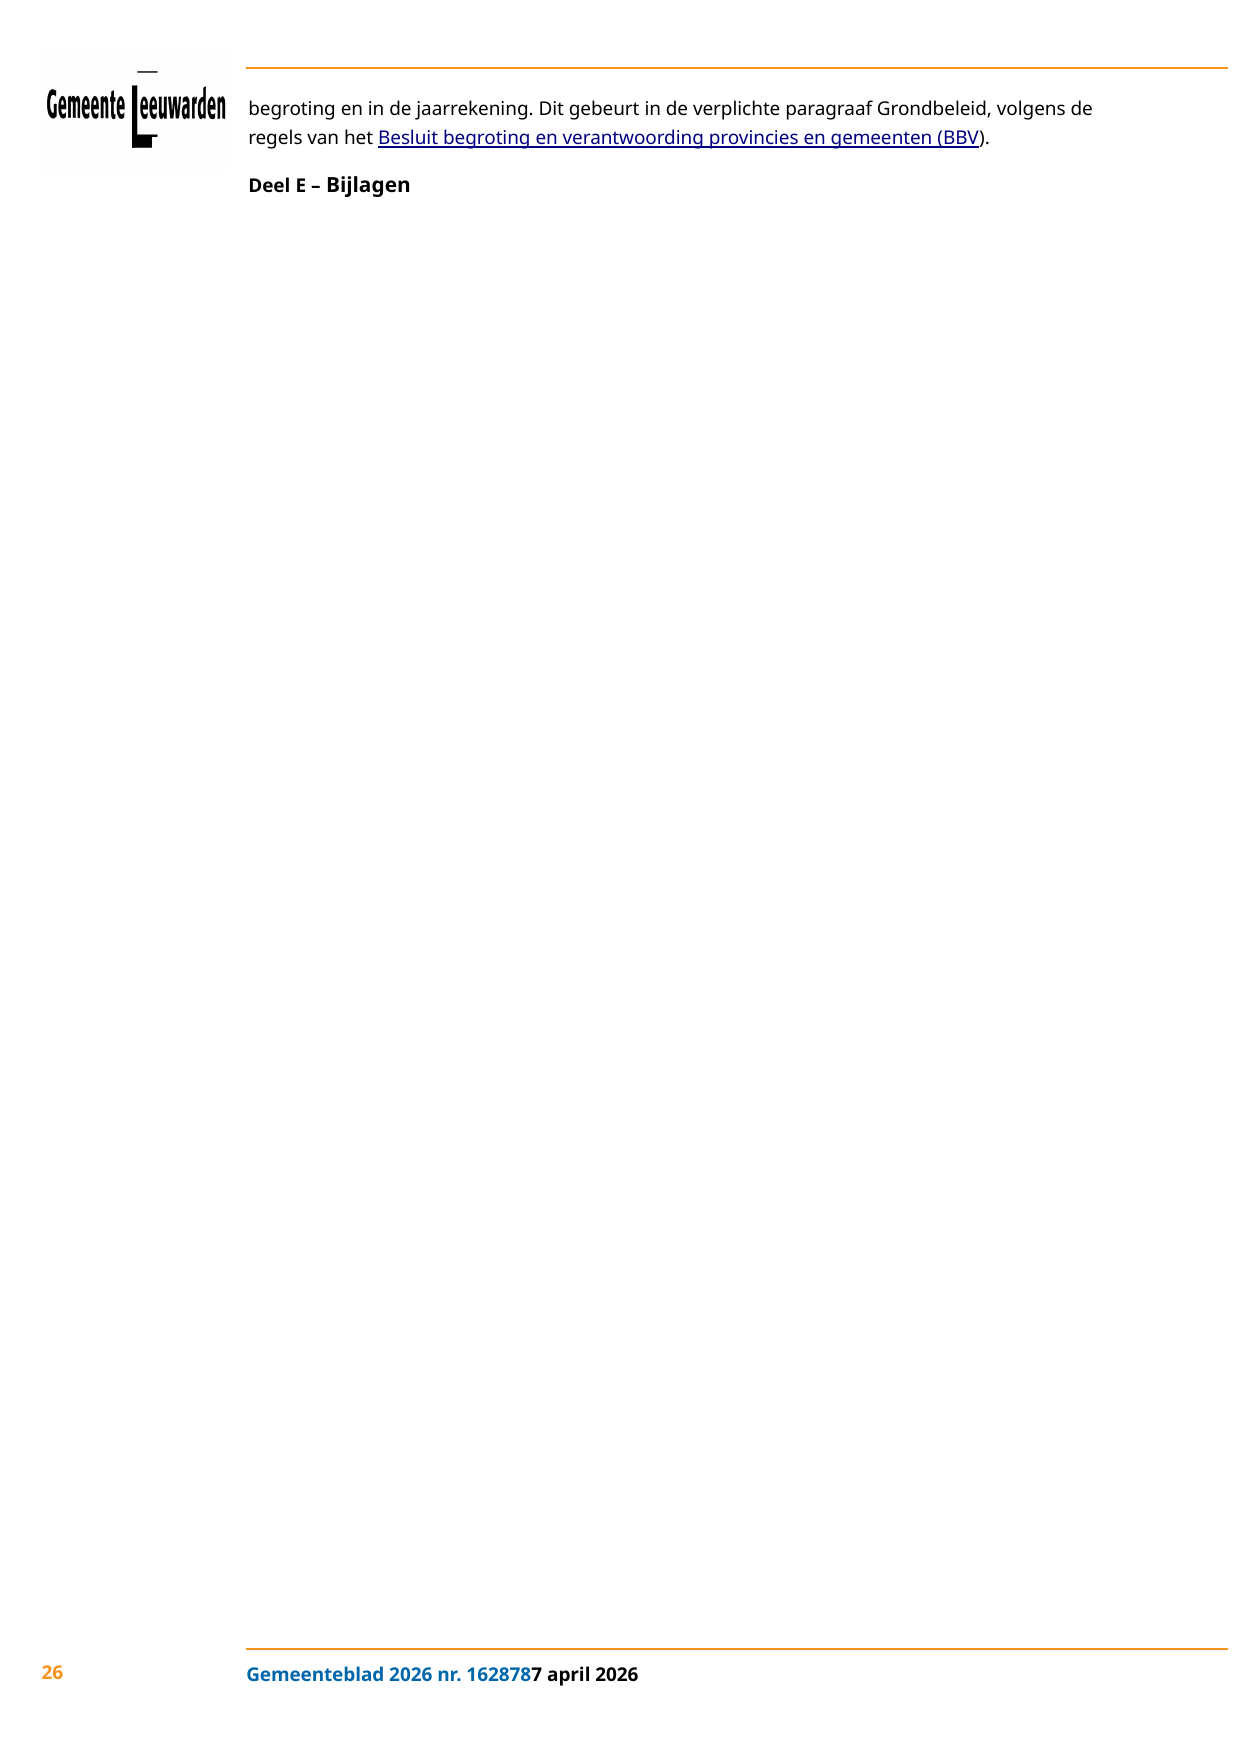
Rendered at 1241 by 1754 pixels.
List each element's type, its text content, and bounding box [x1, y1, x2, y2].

text begroting en in de jaarrekening. Dit gebeurt in de verplichte paragraaf Grondbeleid, volgens de regels van het Besluit begroting en verantwoording provincies en gemeenten (BBV). [248, 95, 1152, 150]
picture [41, 47, 231, 172]
text Deel E – Bijlagen [248, 170, 1152, 198]
